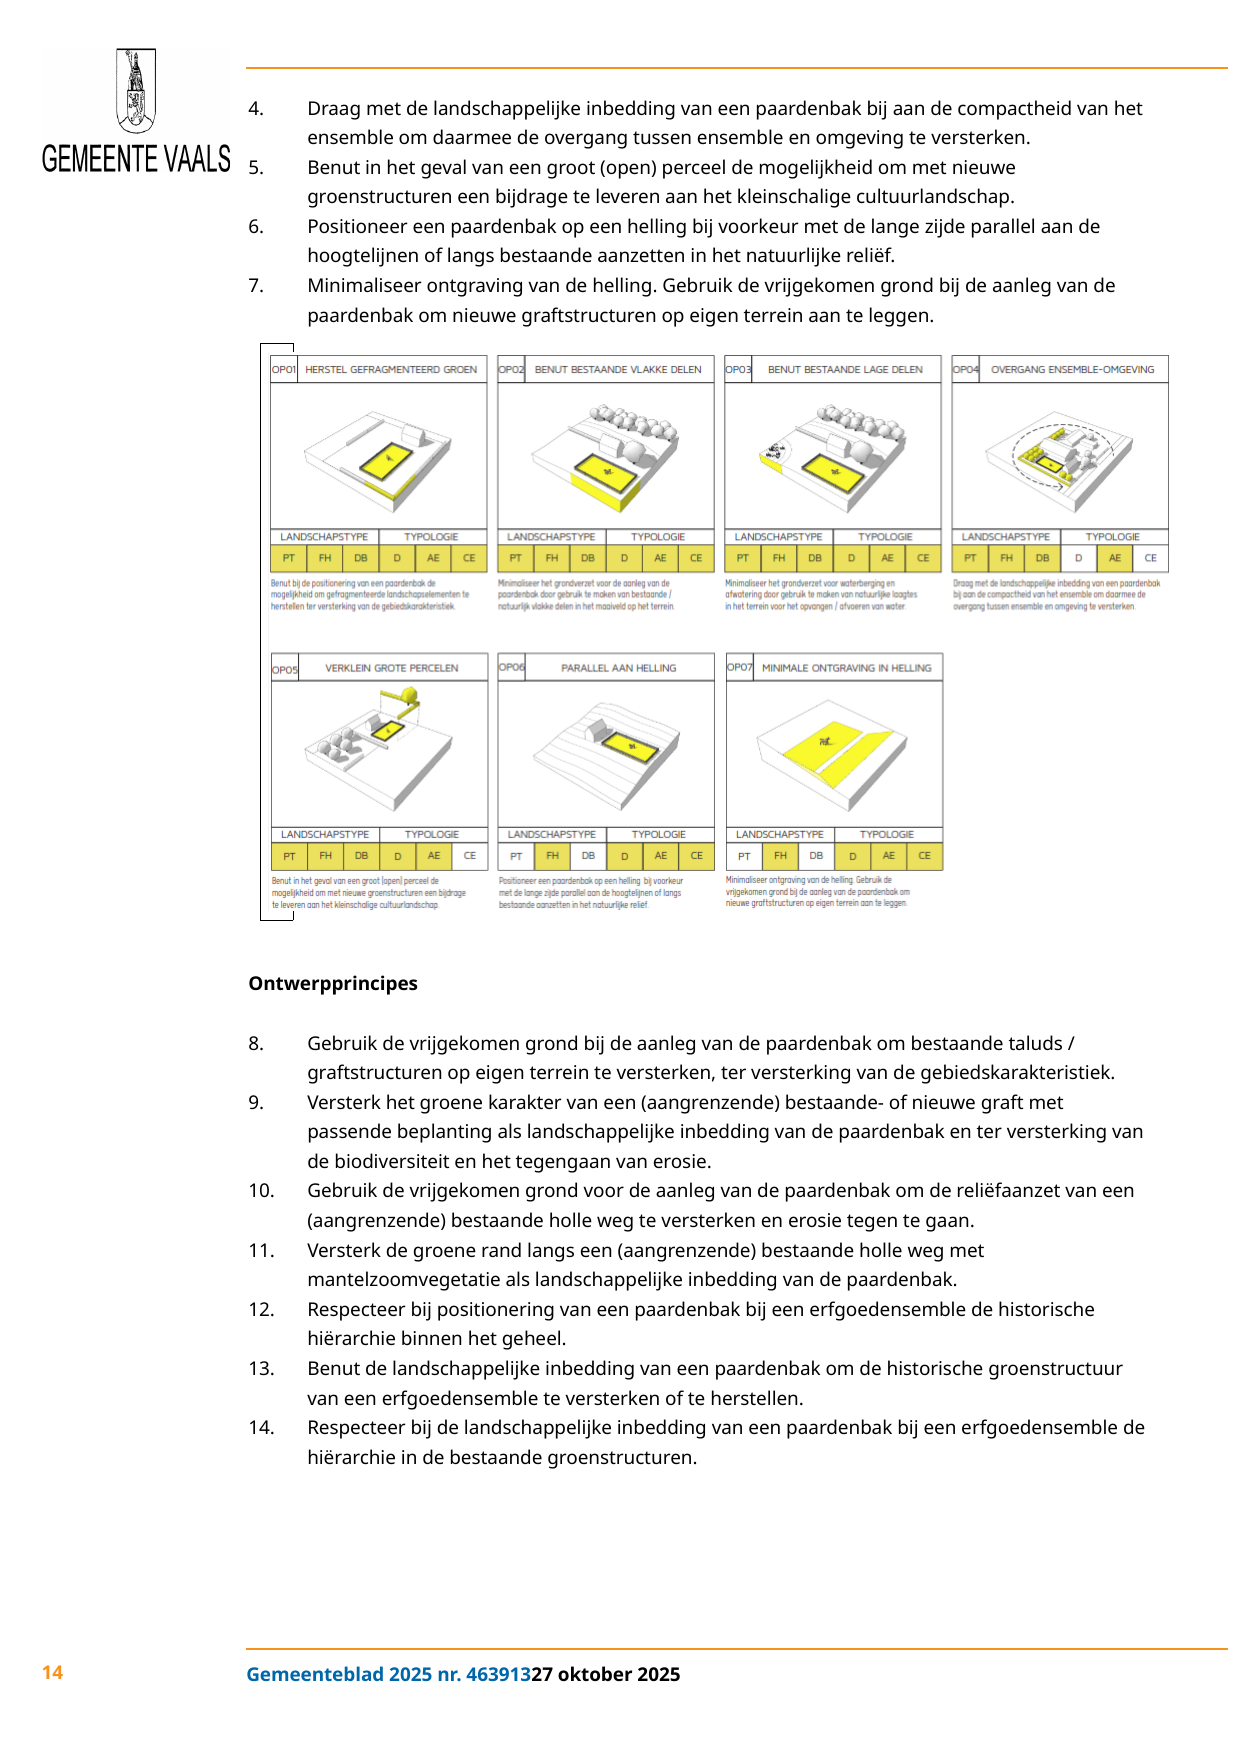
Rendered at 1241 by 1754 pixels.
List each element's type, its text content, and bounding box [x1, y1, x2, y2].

list Versterk het groene karakter van een (aangrenzende) bestaande- of nieuwe graft met passende beplanting als landschappelijke inbedding van de paardenbak en ter versterking van de biodiversiteit en het tegengaan van erosie. [248, 1089, 1152, 1174]
list Minimaliseer ontgraving van de helling. Gebruik de vrijgekomen grond bij de aanleg van de paardenbak om nieuwe graftstructuren op eigen terrein aan te leggen. [248, 272, 1152, 328]
list Respecteer bij positionering van een paardenbak bij een erfgoedensemble de historische hiërarchie binnen het geheel. [248, 1296, 1152, 1351]
list Respecteer bij de landschappelijke inbedding van een paardenbak bij een erfgoedensemble de hiërarchie in de bestaande groenstructuren. [248, 1414, 1152, 1469]
list Gebruik de vrijgekomen grond bij de aanleg van de paardenbak om bestaande taluds / graftstructuren op eigen terrein te versterken, ter versterking van de gebiedskarakteristiek. [248, 1030, 1152, 1085]
picture [268, 352, 1173, 911]
list Positioneer een paardenbak op een helling bij voorkeur met de lange zijde parallel aan de hoogtelijnen of langs bestaande aanzetten in het natuurlijke reliëf. [248, 213, 1152, 268]
text Ontwerpprincipes [248, 971, 1152, 996]
list Draag met de landschappelijke inbedding van een paardenbak bij aan de compactheid van het ensemble om daarmee de overgang tussen ensemble en omgeving te versterken. [248, 95, 1152, 150]
picture [41, 47, 231, 172]
list Versterk de groene rand langs een (aangrenzende) bestaande holle weg met mantelzoomvegetatie als landschappelijke inbedding van de paardenbak. [248, 1237, 1152, 1292]
list Benut in het geval van een groot (open) perceel de mogelijkheid om met nieuwe groenstructuren een bijdrage te leveren aan het kleinschalige cultuurlandschap. [248, 154, 1152, 209]
list Gebruik de vrijgekomen grond voor de aanleg van de paardenbak om de reliëfaanzet van een (aangrenzende) bestaande holle weg te versterken en erosie tegen te gaan. [248, 1178, 1152, 1233]
list Benut de landschappelijke inbedding van een paardenbak om de historische groenstructuur van een erfgoedensemble te versterken of te herstellen. [248, 1355, 1152, 1410]
